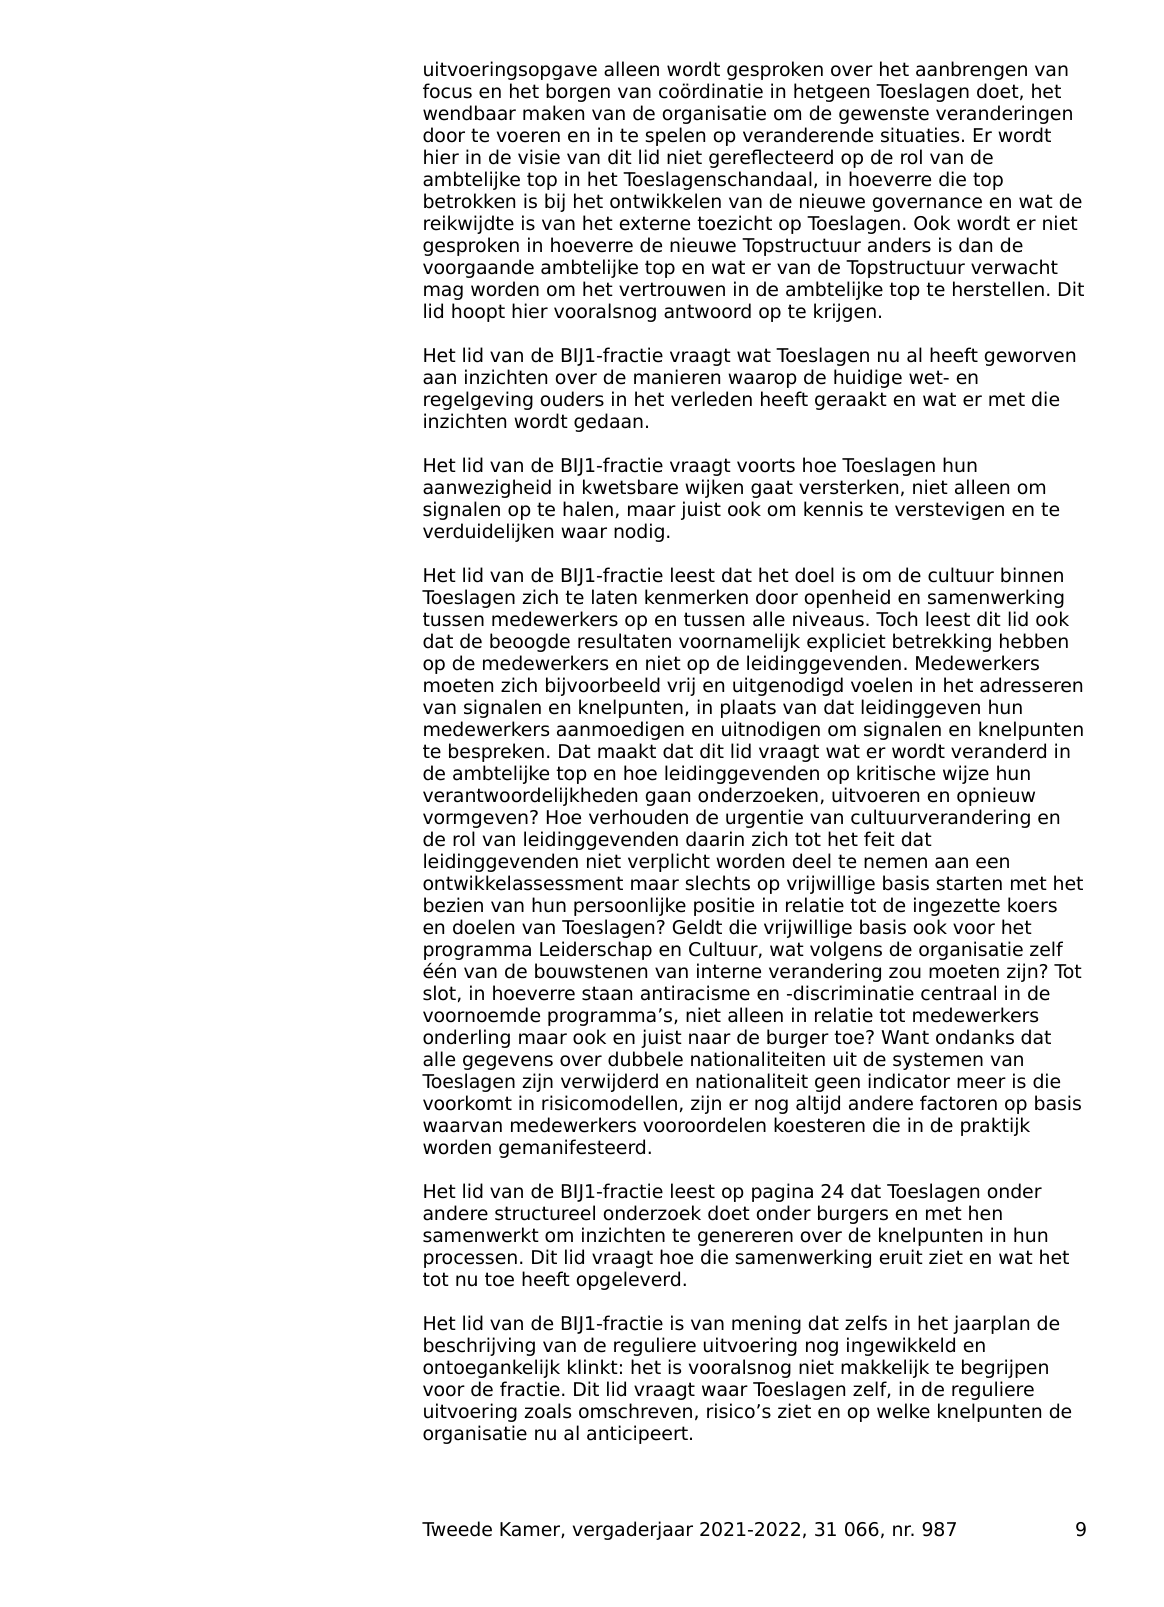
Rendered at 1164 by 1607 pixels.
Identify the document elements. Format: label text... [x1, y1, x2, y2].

text Het lid van de BIJ1-fractie vraagt voorts hoe Toeslagen hun aanwezigheid in kwetsbare wijken gaat versterken, niet alleen om signalen op te halen, maar juist ook om kennis te verstevigen en te verduidelijken waar nodig. [422, 455, 1087, 543]
text Het lid van de BIJ1-fractie leest op pagina 24 dat Toeslagen onder andere structureel onderzoek doet onder burgers en met hen samenwerkt om inzichten te genereren over de knelpunten in hun processen. Dit lid vraagt hoe die samenwerking eruit ziet en wat het tot nu toe heeft opgeleverd. [422, 1181, 1087, 1291]
text Het lid van de BIJ1-fractie leest dat het doel is om de cultuur binnen Toeslagen zich te laten kenmerken door openheid en samenwerking tussen medewerkers op en tussen alle niveaus. Toch leest dit lid ook dat de beoogde resultaten voornamelijk expliciet betrekking hebben op de medewerkers en niet op de leidinggevenden. Medewerkers moeten zich bijvoorbeeld vrij en uitgenodigd voelen in het adresseren van signalen en knelpunten, in plaats van dat leidinggeven hun medewerkers aanmoedigen en uitnodigen om signalen en knelpunten te bespreken. Dat maakt dat dit lid vraagt wat er wordt veranderd in de ambtelijke top en hoe leidinggevenden op kritische wijze hun verantwoordelijkheden gaan onderzoeken, uitvoeren en opnieuw vormgeven? Hoe verhouden de urgentie van cultuurverandering en de rol van leidinggevenden daarin zich tot het feit dat leidinggevenden niet verplicht worden deel te nemen aan een ontwikkelassessment maar slechts op vrijwillige basis starten met het bezien van hun persoonlijke positie in relatie tot de ingezette koers en doelen van Toeslagen? Geldt die vrijwillige basis ook voor het programma Leiderschap en Cultuur, wat volgens de organisatie zelf één van de bouwstenen van interne verandering zou moeten zijn? Tot slot, in hoeverre staan antiracisme en -discriminatie centraal in de voornoemde programma’s, niet alleen in relatie tot medewerkers onderling maar ook en juist naar de burger toe? Want ondanks dat alle gegevens over dubbele nationaliteiten uit de systemen van Toeslagen zijn verwijderd en nationaliteit geen indicator meer is die voorkomt in risicomodellen, zijn er nog altijd andere factoren op basis waarvan medewerkers vooroordelen koesteren die in de praktijk worden gemanifesteerd. [422, 565, 1087, 1159]
text Het lid van de BIJ1-fractie is van mening dat zelfs in het jaarplan de beschrijving van de reguliere uitvoering nog ingewikkeld en ontoegankelijk klinkt: het is vooralsnog niet makkelijk te begrijpen voor de fractie. Dit lid vraagt waar Toeslagen zelf, in de reguliere uitvoering zoals omschreven, risico’s ziet en op welke knelpunten de organisatie nu al anticipeert. [422, 1313, 1087, 1445]
text uitvoeringsopgave alleen wordt gesproken over het aanbrengen van focus en het borgen van coördinatie in hetgeen Toeslagen doet, het wendbaar maken van de organisatie om de gewenste veranderingen door te voeren en in te spelen op veranderende situaties. Er wordt hier in de visie van dit lid niet gereflecteerd op de rol van de ambtelijke top in het Toeslagenschandaal, in hoeverre die top betrokken is bij het ontwikkelen van de nieuwe governance en wat de reikwijdte is van het externe toezicht op Toeslagen. Ook wordt er niet gesproken in hoeverre de nieuwe Topstructuur anders is dan de voorgaande ambtelijke top en wat er van de Topstructuur verwacht mag worden om het vertrouwen in de ambtelijke top te herstellen. Dit lid hoopt hier vooralsnog antwoord op te krijgen. [422, 59, 1087, 323]
text Het lid van de BIJ1-fractie vraagt wat Toeslagen nu al heeft geworven aan inzichten over de manieren waarop de huidige wet- en regelgeving ouders in het verleden heeft geraakt en wat er met die inzichten wordt gedaan. [422, 345, 1087, 433]
